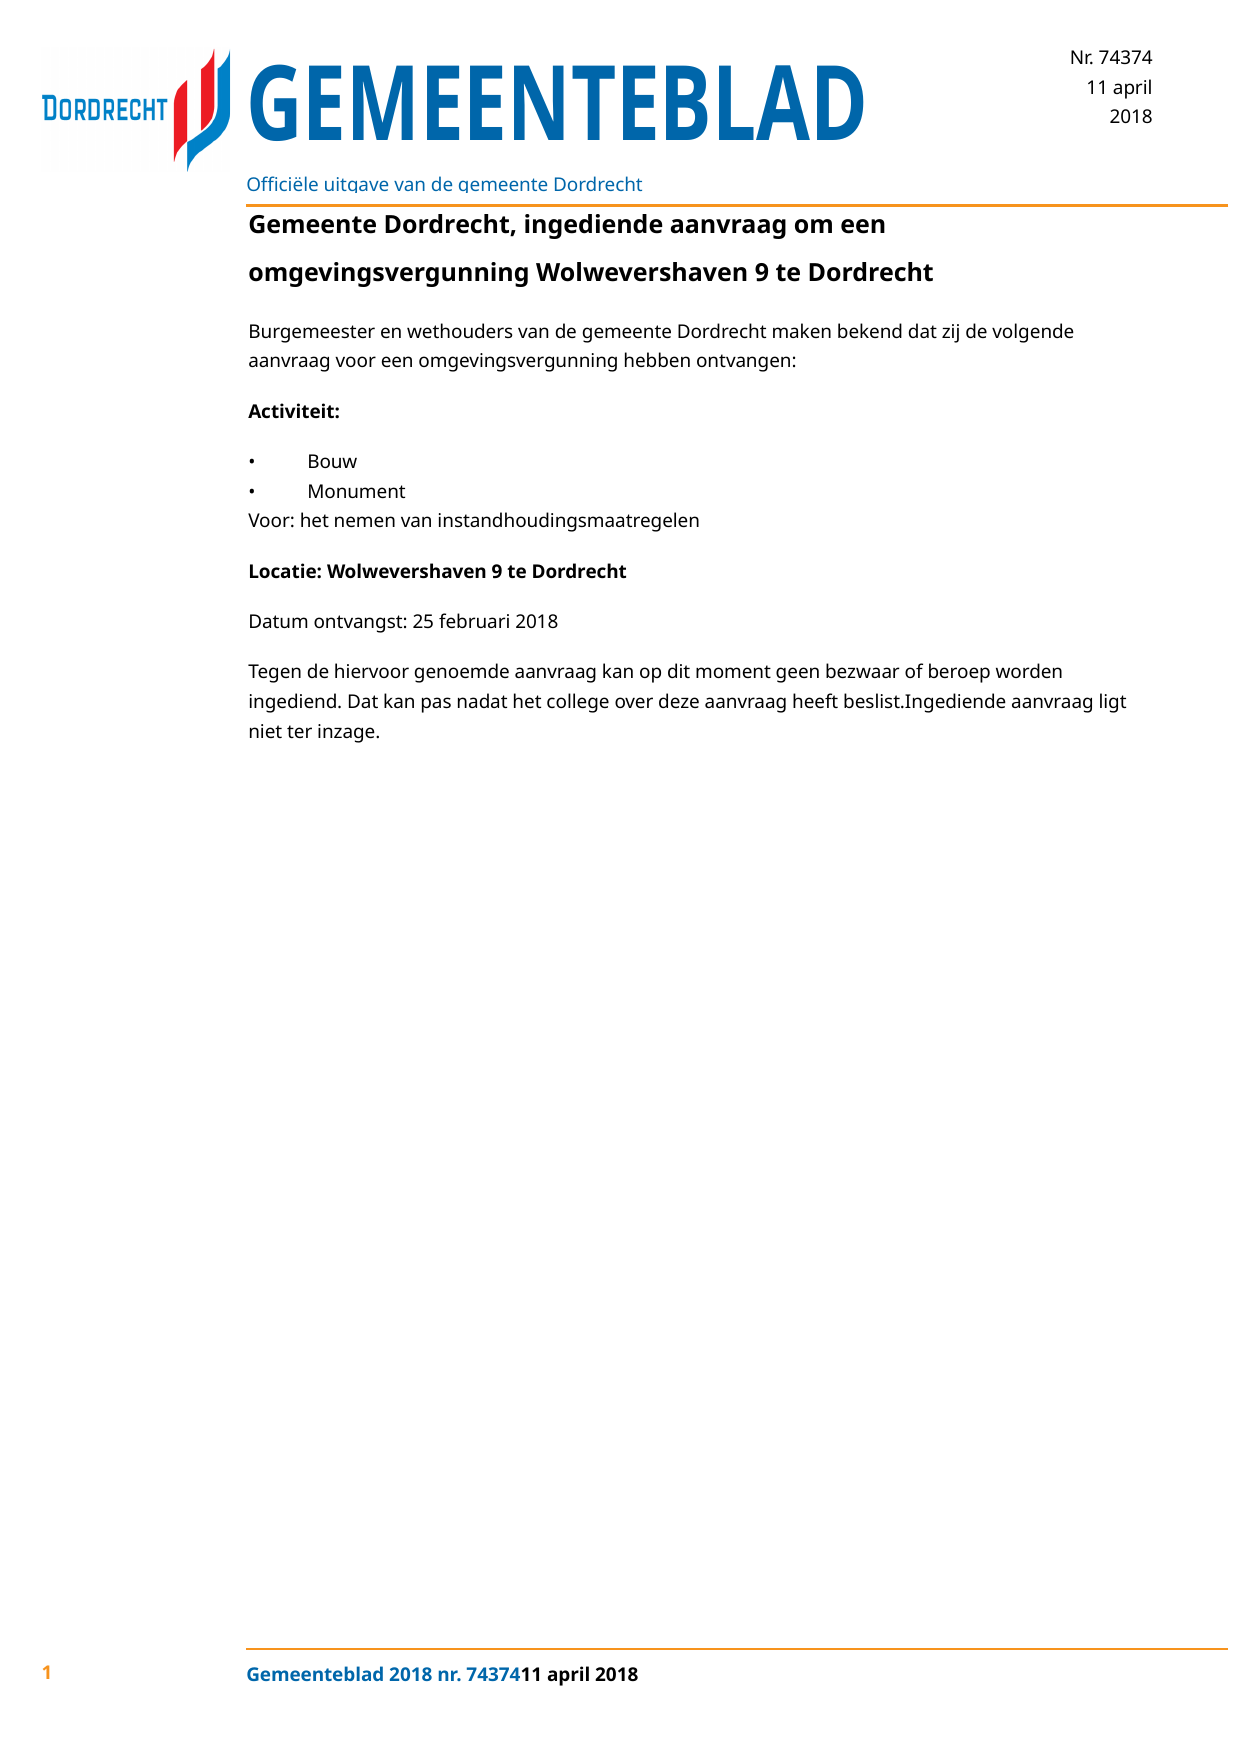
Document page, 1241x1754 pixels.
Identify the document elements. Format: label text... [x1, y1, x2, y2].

text Locatie: Wolwevershaven 9 te Dordrecht [248, 558, 1152, 584]
picture [41, 47, 231, 172]
text Datum ontvangst: 25 februari 2018 [248, 608, 1152, 634]
text Burgemeester en wethouders van de gemeente Dordrecht maken bekend dat zij de volgende aanvraag voor een omgevingsvergunning hebben ontvangen: [248, 318, 1152, 373]
text Tegen de hiervoor genoemde aanvraag kan op dit moment geen bezwaar of beroep worden ingediend. Dat kan pas nadat het college over deze aanvraag heeft beslist.Ingediende aanvraag ligt niet ter inzage. [248, 659, 1152, 744]
text Activiteit: [248, 398, 1152, 424]
text Voor: het nemen van instandhoudingsmaatregelen [248, 507, 1152, 533]
list Monument [248, 478, 1152, 504]
list Bouw [248, 448, 1152, 474]
text Gemeente Dordrecht, ingediende aanvraag om een omgevingsvergunning Wolwevershaven 9 te Dordrecht [248, 207, 1152, 288]
